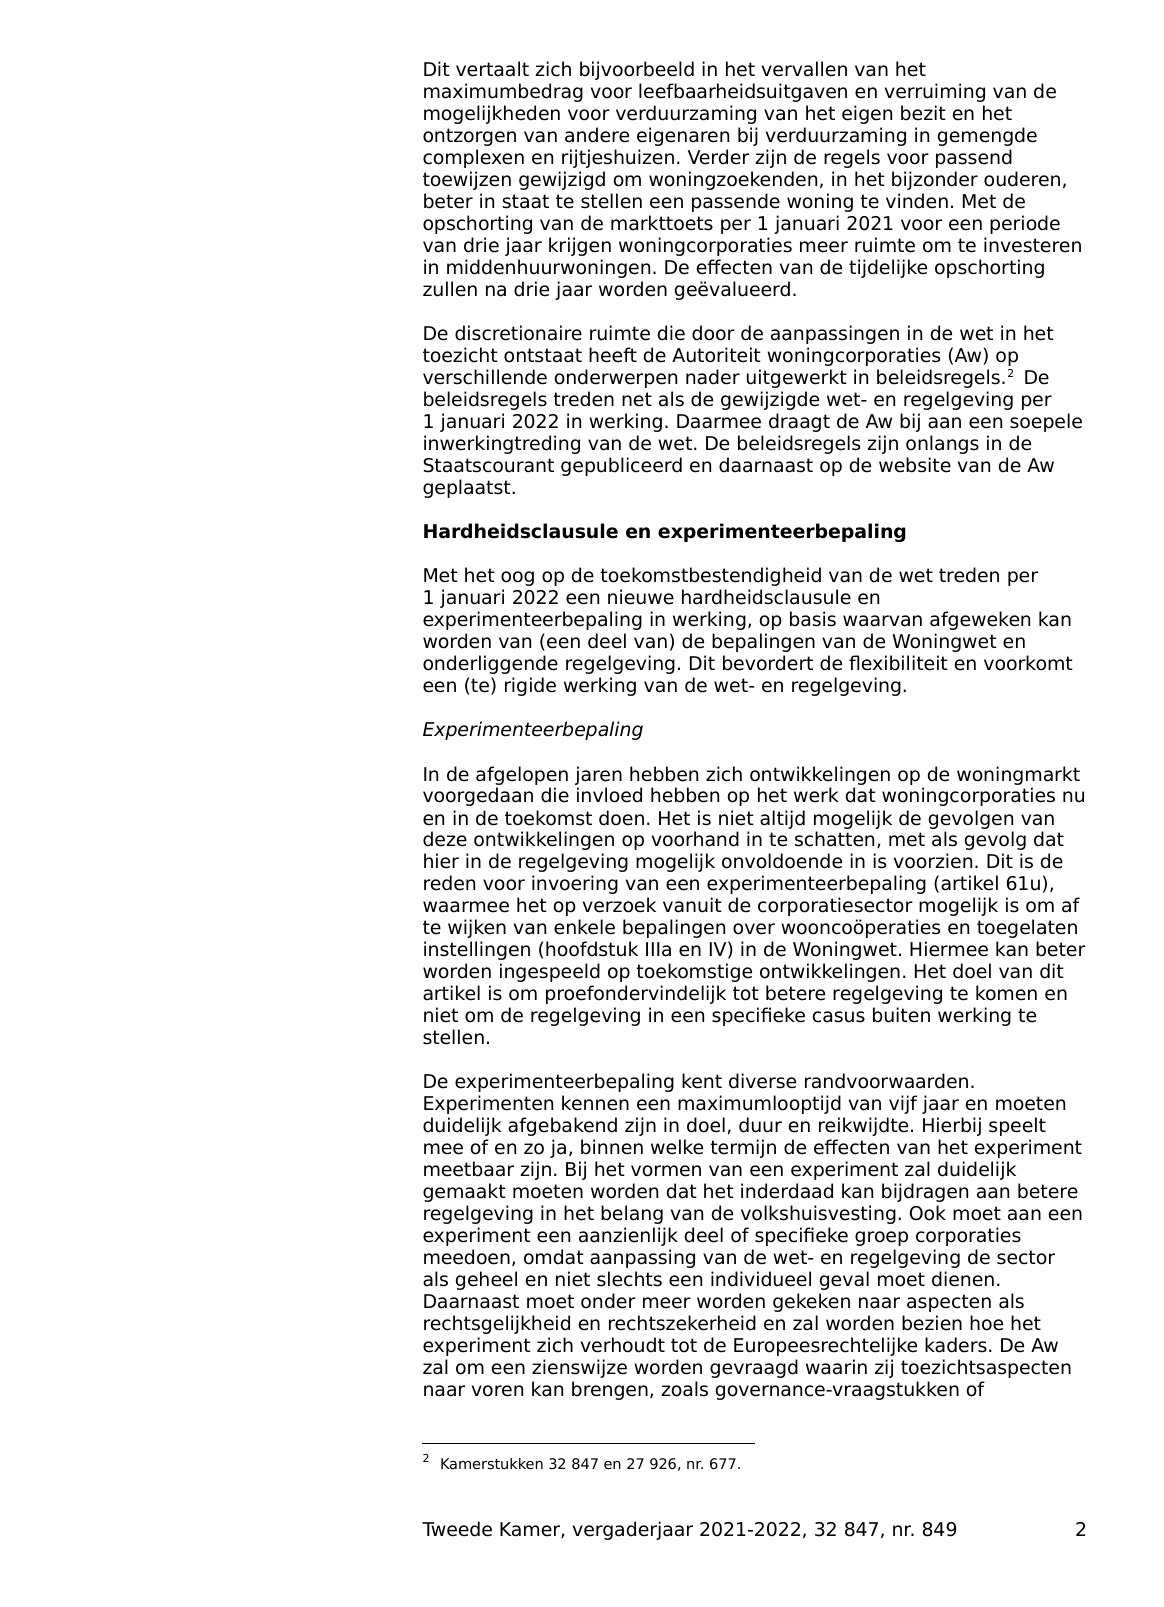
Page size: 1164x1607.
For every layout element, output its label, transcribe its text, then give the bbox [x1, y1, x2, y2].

text De discretionaire ruimte die door de aanpassingen in de wet in het toezicht ontstaat heeft de Autoriteit woningcorporaties (Aw) op verschillende onderwerpen nader uitgewerkt in beleidsregels. De beleidsregels treden net als de gewijzigde wet- en regelgeving per 1 januari 2022 in werking. Daarmee draagt de Aw bij aan een soepele inwerkingtreding van de wet. De beleidsregels zijn onlangs in de Staatscourant gepubliceerd en daarnaast op de website van de Aw geplaatst. [422, 323, 1087, 499]
text In de afgelopen jaren hebben zich ontwikkelingen op de woningmarkt voorgedaan die invloed hebben op het werk dat woningcorporaties nu en in de toekomst doen. Het is niet altijd mogelijk de gevolgen van deze ontwikkelingen op voorhand in te schatten, met als gevolg dat hier in de regelgeving mogelijk onvoldoende in is voorzien. Dit is de reden voor invoering van een experimenteerbepaling (artikel 61u), waarmee het op verzoek vanuit de corporatiesector mogelijk is om af te wijken van enkele bepalingen over wooncoöperaties en toegelaten instellingen (hoofdstuk IIIa en IV) in de Woningwet. Hiermee kan beter worden ingespeeld op toekomstige ontwikkelingen. Het doel van dit artikel is om proefondervindelijk tot betere regelgeving te komen en niet om de regelgeving in een specifieke casus buiten werking te stellen. [422, 763, 1087, 1049]
text Kamerstukken 32 847 en 27 926, nr. 677. [422, 1452, 1087, 1474]
subtitle Hardheidsclausule en experimenteerbepaling [422, 521, 1087, 543]
subtitle Experimenteerbepaling [422, 719, 1087, 741]
text Dit vertaalt zich bijvoorbeeld in het vervallen van het maximumbedrag voor leefbaarheidsuitgaven en verruiming van de mogelijkheden voor verduurzaming van het eigen bezit en het ontzorgen van andere eigenaren bij verduurzaming in gemengde complexen en rijtjeshuizen. Verder zijn de regels voor passend toewijzen gewijzigd om woningzoekenden, in het bijzonder ouderen, beter in staat te stellen een passende woning te vinden. Met de opschorting van de markttoets per 1 januari 2021 voor een periode van drie jaar krijgen woningcorporaties meer ruimte om te investeren in middenhuurwoningen. De effecten van de tijdelijke opschorting zullen na drie jaar worden geëvalueerd. [422, 59, 1087, 301]
text De experimenteerbepaling kent diverse randvoorwaarden. Experimenten kennen een maximumlooptijd van vijf jaar en moeten duidelijk afgebakend zijn in doel, duur en reikwijdte. Hierbij speelt mee of en zo ja, binnen welke termijn de effecten van het experiment meetbaar zijn. Bij het vormen van een experiment zal duidelijk gemaakt moeten worden dat het inderdaad kan bijdragen aan betere regelgeving in het belang van de volkshuisvesting. Ook moet aan een experiment een aanzienlijk deel of specifieke groep corporaties meedoen, omdat aanpassing van de wet- en regelgeving de sector als geheel en niet slechts een individueel geval moet dienen. Daarnaast moet onder meer worden gekeken naar aspecten als rechtsgelijkheid en rechtszekerheid en zal worden bezien hoe het experiment zich verhoudt tot de Europeesrechtelijke kaders. De Aw zal om een zienswijze worden gevraagd waarin zij toezichtsaspecten naar voren kan brengen, zoals governance-vraagstukken of [422, 1071, 1087, 1401]
text Met het oog op de toekomstbestendigheid van de wet treden per 1 januari 2022 een nieuwe hardheidsclausule en experimenteerbepaling in werking, op basis waarvan afgeweken kan worden van (een deel van) de bepalingen van de Woningwet en onderliggende regelgeving. Dit bevordert de flexibiliteit en voorkomt een (te) rigide werking van de wet- en regelgeving. [422, 565, 1087, 697]
